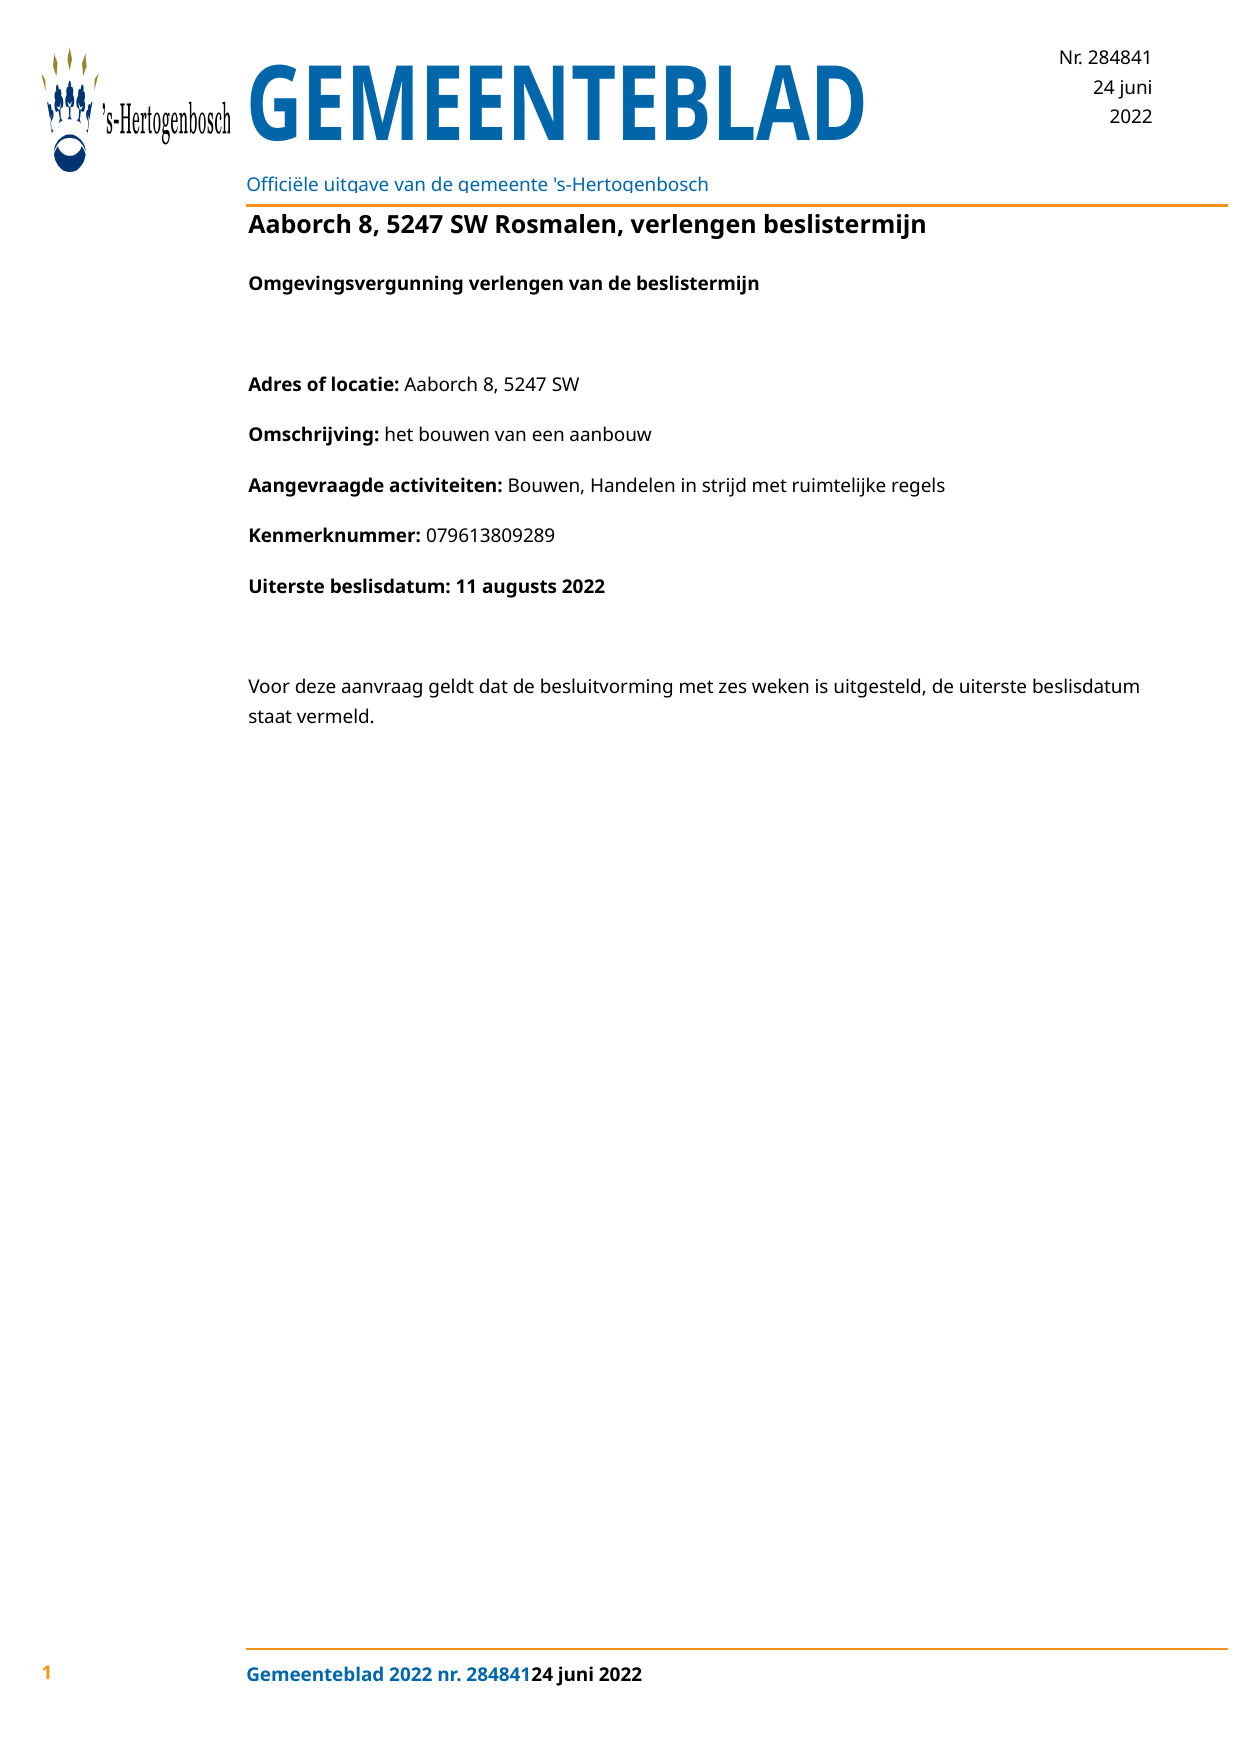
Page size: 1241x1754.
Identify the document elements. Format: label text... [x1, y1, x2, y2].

text Omgevingsvergunning verlengen van de beslistermijn [248, 270, 1152, 296]
text Adres of locatie: Aaborch 8, 5247 SW [248, 371, 1152, 397]
picture [41, 47, 231, 172]
text Uiterste beslisdatum: 11 augusts 2022 [248, 573, 1152, 598]
text Kenmerknummer: 079613809289 [248, 522, 1152, 548]
text Omschrijving: het bouwen van een aanbouw [248, 422, 1152, 447]
text Voor deze aanvraag geldt dat de besluitvorming met zes weken is uitgesteld, de uiterste beslisdatum staat vermeld. [248, 674, 1152, 729]
text Aangevraagde activiteiten: Bouwen, Handelen in strijd met ruimtelijke regels [248, 472, 1152, 498]
text Aaborch 8, 5247 SW Rosmalen, verlengen beslistermijn [248, 207, 1152, 241]
